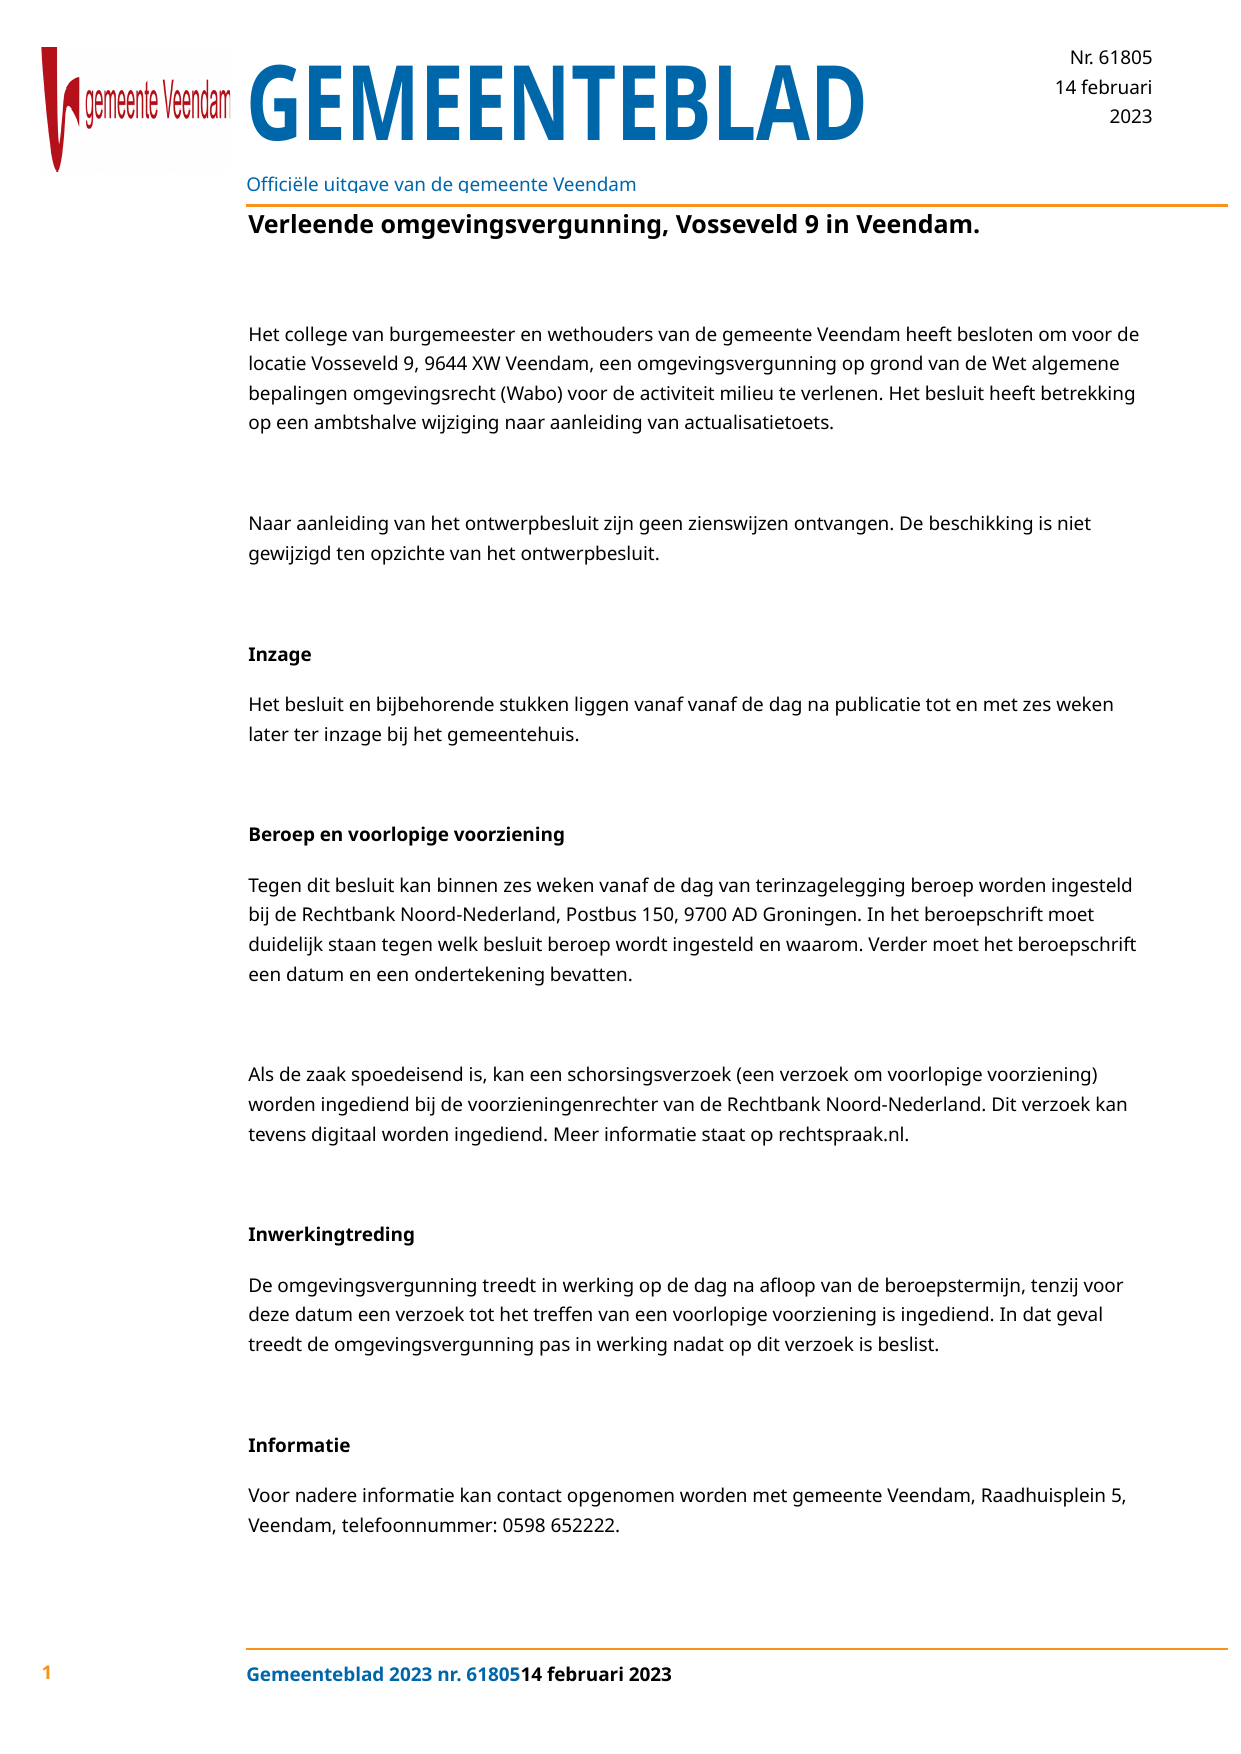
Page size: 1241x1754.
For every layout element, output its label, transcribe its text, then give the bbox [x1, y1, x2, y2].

text Informatie [248, 1432, 1152, 1458]
text Het besluit en bijbehorende stukken liggen vanaf vanaf de dag na publicatie tot en met zes weken later ter inzage bij het gemeentehuis. [248, 691, 1152, 746]
text Het college van burgemeester en wethouders van de gemeente Veendam heeft besloten om voor de locatie Vosseveld 9, 9644 XW Veendam, een omgevingsvergunning op grond van de Wet algemene bepalingen omgevingsrecht (Wabo) voor de activiteit milieu te verlenen. Het besluit heeft betrekking op een ambtshalve wijziging naar aanleiding van actualisatietoets. [248, 321, 1152, 435]
text Beroep en voorlopige voorziening [248, 822, 1152, 847]
text De omgevingsvergunning treedt in werking op de dag na afloop van de beroepstermijn, tenzij voor deze datum een verzoek tot het treffen van een voorlopige voorziening is ingediend. In dat geval treedt de omgevingsvergunning pas in werking nadat op dit verzoek is beslist. [248, 1272, 1152, 1357]
text Tegen dit besluit kan binnen zes weken vanaf de dag van terinzagelegging beroep worden ingesteld bij de Rechtbank Noord-Nederland, Postbus 150, 9700 AD Groningen. In het beroepschrift moet duidelijk staan tegen welk besluit beroep wordt ingesteld en waarom. Verder moet het beroepschrift een datum en een ondertekening bevatten. [248, 872, 1152, 986]
text Naar aanleiding van het ontwerpbesluit zijn geen zienswijzen ontvangen. De beschikking is niet gewijzigd ten opzichte van het ontwerpbesluit. [248, 510, 1152, 566]
text Voor nadere informatie kan contact opgenomen worden met gemeente Veendam, Raadhuisplein 5, Veendam, telefoonnummer: 0598 652222. [248, 1482, 1152, 1538]
text Als de zaak spoedeisend is, kan een schorsingsverzoek (een verzoek om voorlopige voorziening) worden ingediend bij de voorzieningenrechter van de Rechtbank Noord-Nederland. Dit verzoek kan tevens digitaal worden ingediend. Meer informatie staat op rechtspraak.nl. [248, 1062, 1152, 1146]
picture [41, 47, 231, 172]
text Inwerkingtreding [248, 1222, 1152, 1247]
text Verleende omgevingsvergunning, Vosseveld 9 in Veendam. [248, 207, 1152, 241]
text Inzage [248, 641, 1152, 666]
